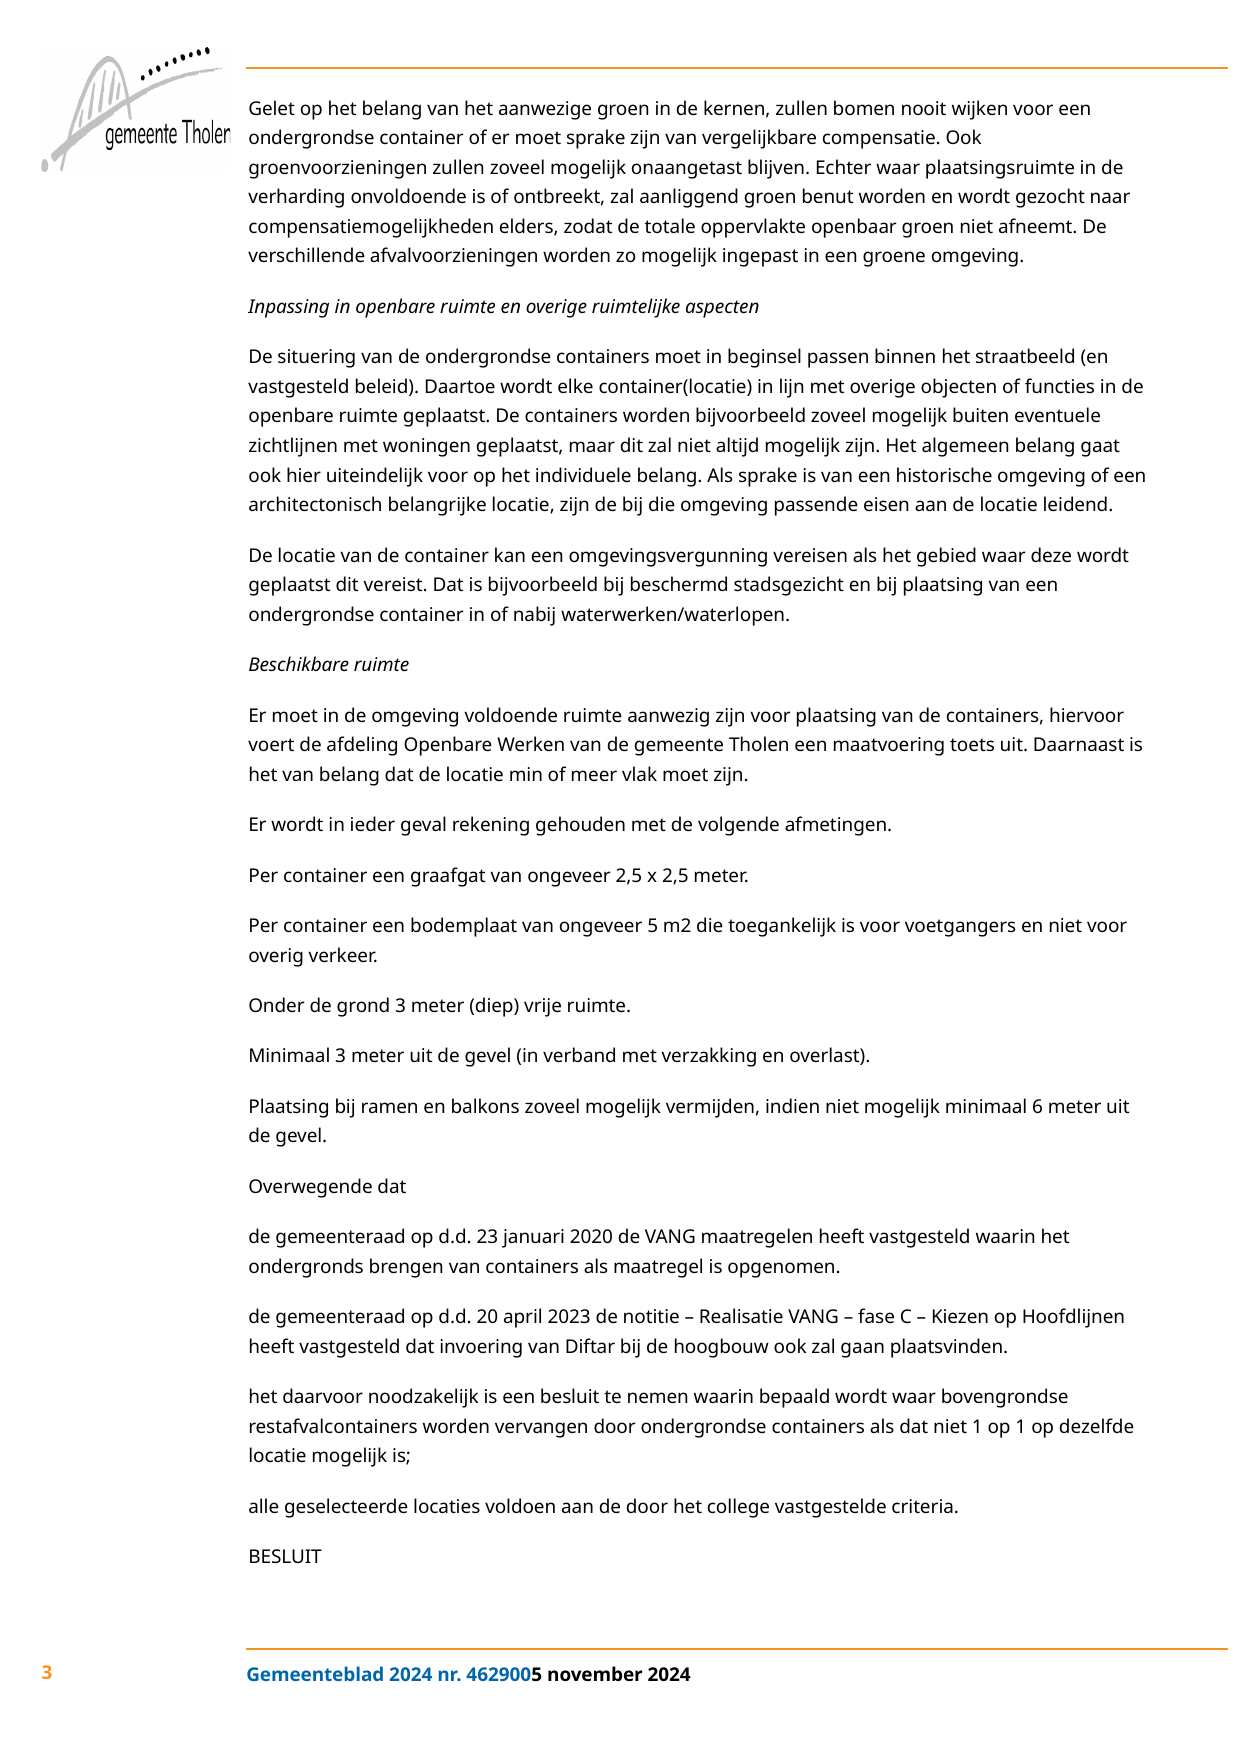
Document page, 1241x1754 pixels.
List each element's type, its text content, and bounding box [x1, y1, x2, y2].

text Beschikbare ruimte [248, 651, 1152, 677]
text Plaatsing bij ramen en balkons zoveel mogelijk vermijden, indien niet mogelijk minimaal 6 meter uit de gevel. [248, 1093, 1152, 1148]
text alle geselecteerde locaties voldoen aan de door het college vastgestelde criteria. [248, 1493, 1152, 1519]
text de gemeenteraad op d.d. 23 januari 2020 de VANG maatregelen heeft vastgesteld waarin het ondergronds brengen van containers als maatregel is opgenomen. [248, 1223, 1152, 1279]
picture [41, 47, 231, 172]
text Inpassing in openbare ruimte en overige ruimtelijke aspecten [248, 293, 1152, 319]
text Per container een bodemplaat van ongeveer 5 m2 die toegankelijk is voor voetgangers en niet voor overig verkeer. [248, 912, 1152, 968]
text de gemeenteraad op d.d. 20 april 2023 de notitie – Realisatie VANG – fase C – Kiezen op Hoofdlijnen heeft vastgesteld dat invoering van Diftar bij de hoogbouw ook zal gaan plaatsvinden. [248, 1303, 1152, 1359]
text Gelet op het belang van het aanwezige groen in de kernen, zullen bomen nooit wijken voor een ondergrondse container of er moet sprake zijn van vergelijkbare compensatie. Ook groenvoorzieningen zullen zoveel mogelijk onaangetast blijven. Echter waar plaatsingsruimte in de verharding onvoldoende is of ontbreekt, zal aanliggend groen benut worden en wordt gezocht naar compensatiemogelijkheden elders, zodat de totale oppervlakte openbaar groen niet afneemt. De verschillende afvalvoorzieningen worden zo mogelijk ingepast in een groene omgeving. [248, 95, 1152, 268]
text Minimaal 3 meter uit de gevel (in verband met verzakking en overlast). [248, 1043, 1152, 1068]
text Er wordt in ieder geval rekening gehouden met de volgende afmetingen. [248, 811, 1152, 837]
text Onder de grond 3 meter (diep) vrije ruimte. [248, 992, 1152, 1018]
text Er moet in de omgeving voldoende ruimte aanwezig zijn voor plaatsing van de containers, hiervoor voert de afdeling Openbare Werken van de gemeente Tholen een maatvoering toets uit. Daarnaast is het van belang dat de locatie min of meer vlak moet zijn. [248, 702, 1152, 787]
text BESLUIT [248, 1543, 1152, 1569]
text het daarvoor noodzakelijk is een besluit te nemen waarin bepaald wordt waar bovengrondse restafvalcontainers worden vervangen door ondergrondse containers als dat niet 1 op 1 op dezelfde locatie mogelijk is; [248, 1383, 1152, 1468]
text De situering van de ondergrondse containers moet in beginsel passen binnen het straatbeeld (en vastgesteld beleid). Daartoe wordt elke container(locatie) in lijn met overige objecten of functies in de openbare ruimte geplaatst. De containers worden bijvoorbeeld zoveel mogelijk buiten eventuele zichtlijnen met woningen geplaatst, maar dit zal niet altijd mogelijk zijn. Het algemeen belang gaat ook hier uiteindelijk voor op het individuele belang. Als sprake is van een historische omgeving of een architectonisch belangrijke locatie, zijn de bij die omgeving passende eisen aan de locatie leidend. [248, 343, 1152, 517]
text De locatie van de container kan een omgevingsvergunning vereisen als het gebied waar deze wordt geplaatst dit vereist. Dat is bijvoorbeeld bij beschermd stadsgezicht en bij plaatsing van een ondergrondse container in of nabij waterwerken/waterlopen. [248, 542, 1152, 627]
text Overwegende dat [248, 1173, 1152, 1199]
text Per container een graafgat van ongeveer 2,5 x 2,5 meter. [248, 862, 1152, 888]
